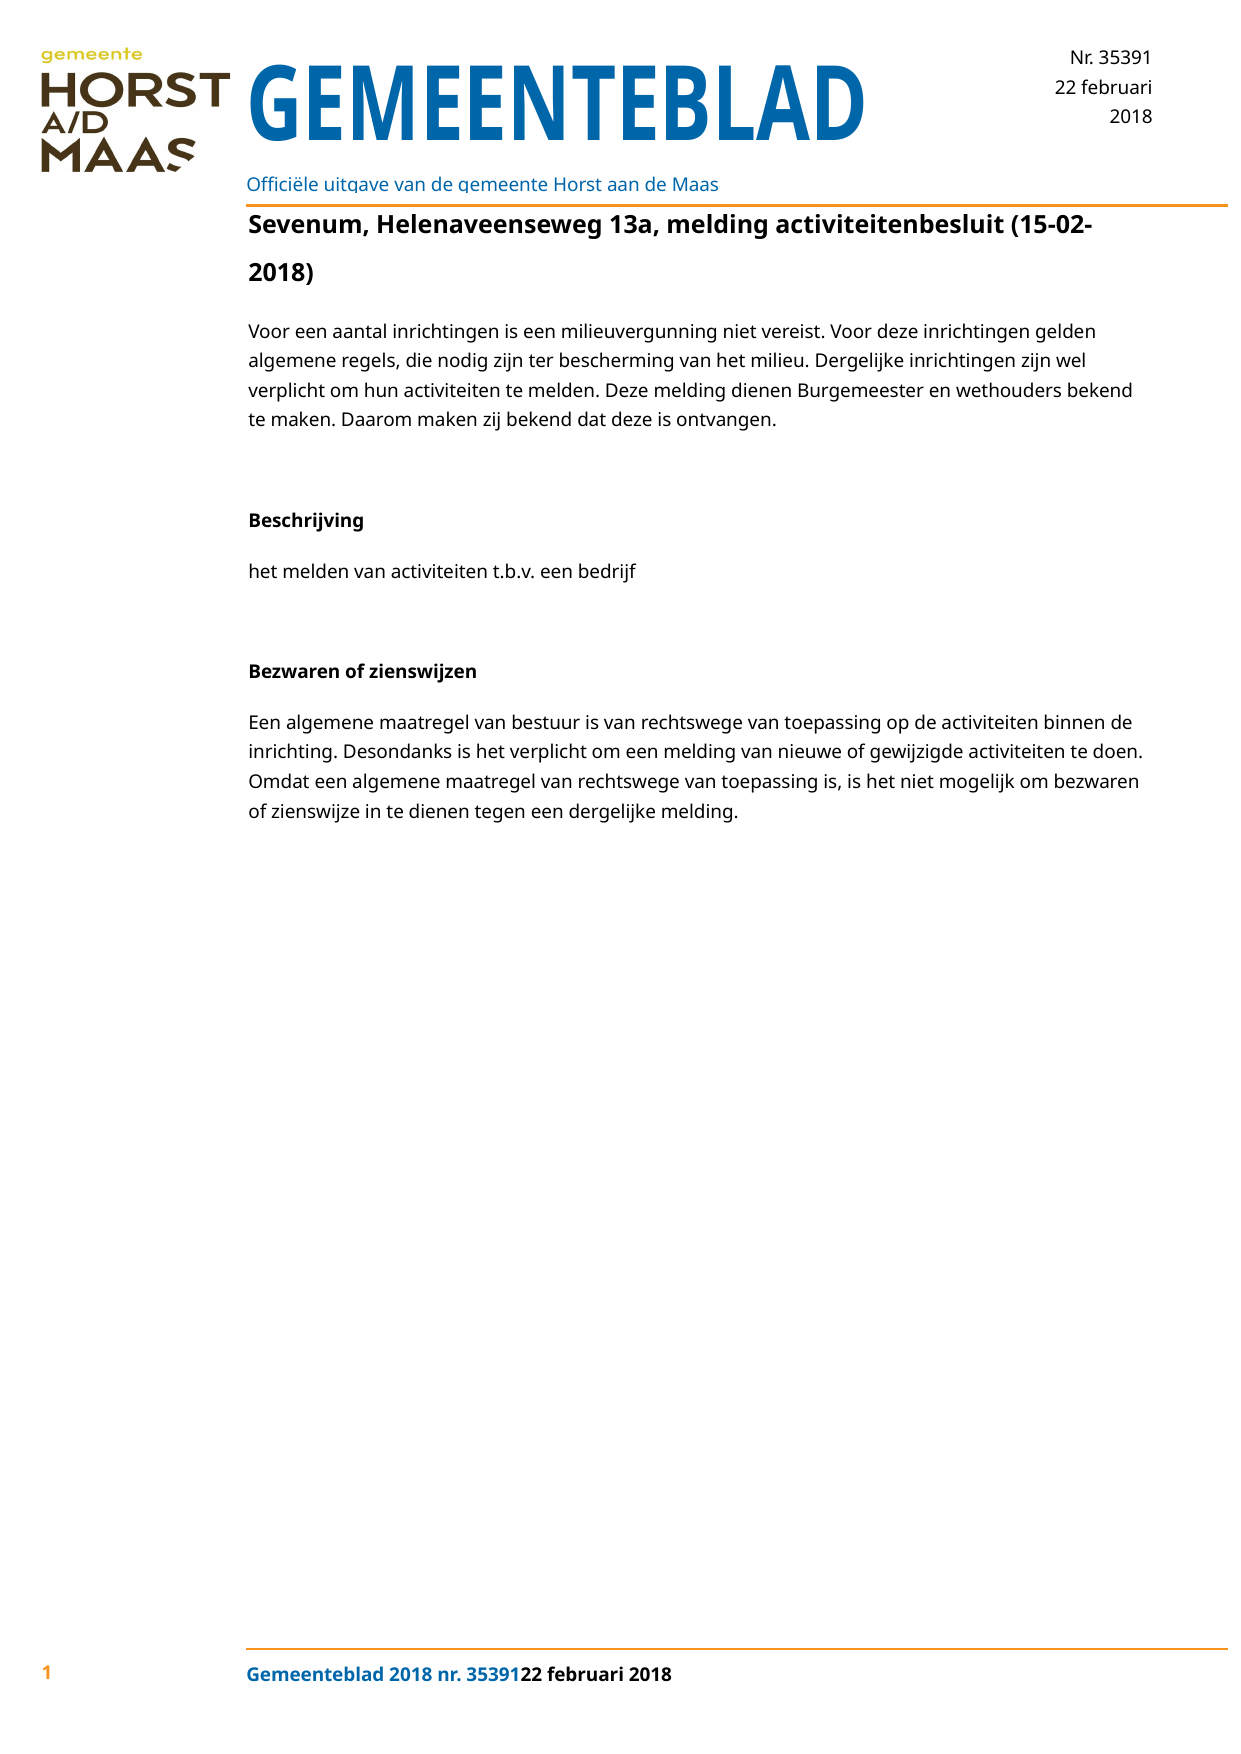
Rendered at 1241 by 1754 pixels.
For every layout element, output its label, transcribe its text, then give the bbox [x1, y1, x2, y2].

text Sevenum, Helenaveenseweg 13a, melding activiteitenbesluit (15-02-2018) [248, 207, 1152, 288]
picture [41, 47, 231, 172]
text Bezwaren of zienswijzen [248, 659, 1152, 684]
text Beschrijving [248, 507, 1152, 533]
text het melden van activiteiten t.b.v. een bedrijf [248, 558, 1152, 584]
text Een algemene maatregel van bestuur is van rechtswege van toepassing op de activiteiten binnen de inrichting. Desondanks is het verplicht om een melding van nieuwe of gewijzigde activiteiten te doen. Omdat een algemene maatregel van rechtswege van toepassing is, is het niet mogelijk om bezwaren of zienswijze in te dienen tegen een dergelijke melding. [248, 709, 1152, 824]
text Voor een aantal inrichtingen is een milieuvergunning niet vereist. Voor deze inrichtingen gelden algemene regels, die nodig zijn ter bescherming van het milieu. Dergelijke inrichtingen zijn wel verplicht om hun activiteiten te melden. Deze melding dienen Burgemeester en wethouders bekend te maken. Daarom maken zij bekend dat deze is ontvangen. [248, 318, 1152, 432]
